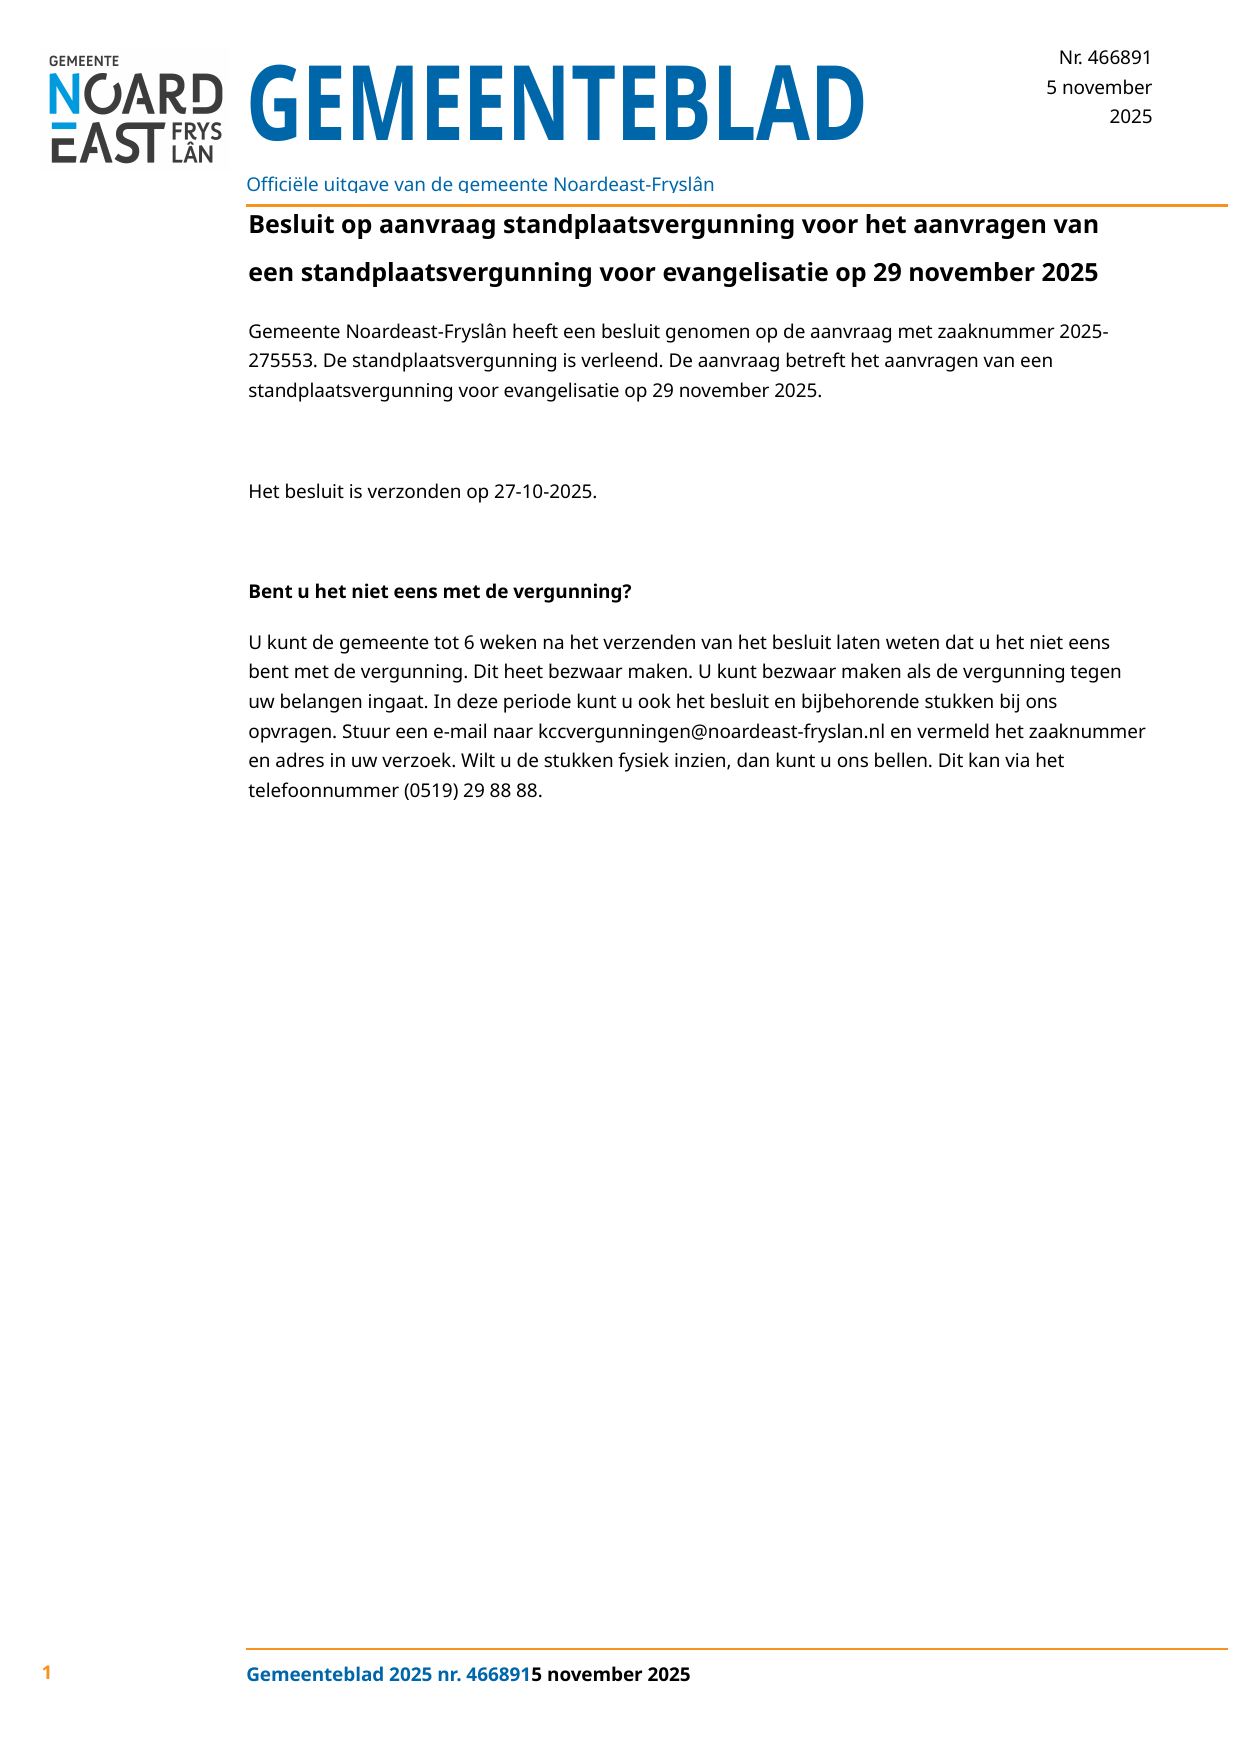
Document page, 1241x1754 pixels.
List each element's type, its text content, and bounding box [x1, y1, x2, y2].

text Het besluit is verzonden op 27-10-2025. [248, 478, 1152, 504]
picture [41, 47, 231, 172]
text Bent u het niet eens met de vergunning? [248, 579, 1152, 604]
text U kunt de gemeente tot 6 weken na het verzenden van het besluit laten weten dat u het niet eens bent met de vergunning. Dit heet bezwaar maken. U kunt bezwaar maken als de vergunning tegen uw belangen ingaat. In deze periode kunt u ook het besluit en bijbehorende stukken bij ons opvragen. Stuur een e-mail naar kccvergunningen@noardeast-fryslan.nl en vermeld het zaaknummer en adres in uw verzoek. Wilt u de stukken fysiek inzien, dan kunt u ons bellen. Dit kan via het telefoonnummer (0519) 29 88 88. [248, 629, 1152, 803]
text Besluit op aanvraag standplaatsvergunning voor het aanvragen van een standplaatsvergunning voor evangelisatie op 29 november 2025 [248, 207, 1152, 288]
text Gemeente Noardeast-Fryslân heeft een besluit genomen op de aanvraag met zaaknummer 2025-275553. De standplaatsvergunning is verleend. De aanvraag betreft het aanvragen van een standplaatsvergunning voor evangelisatie op 29 november 2025. [248, 318, 1152, 403]
